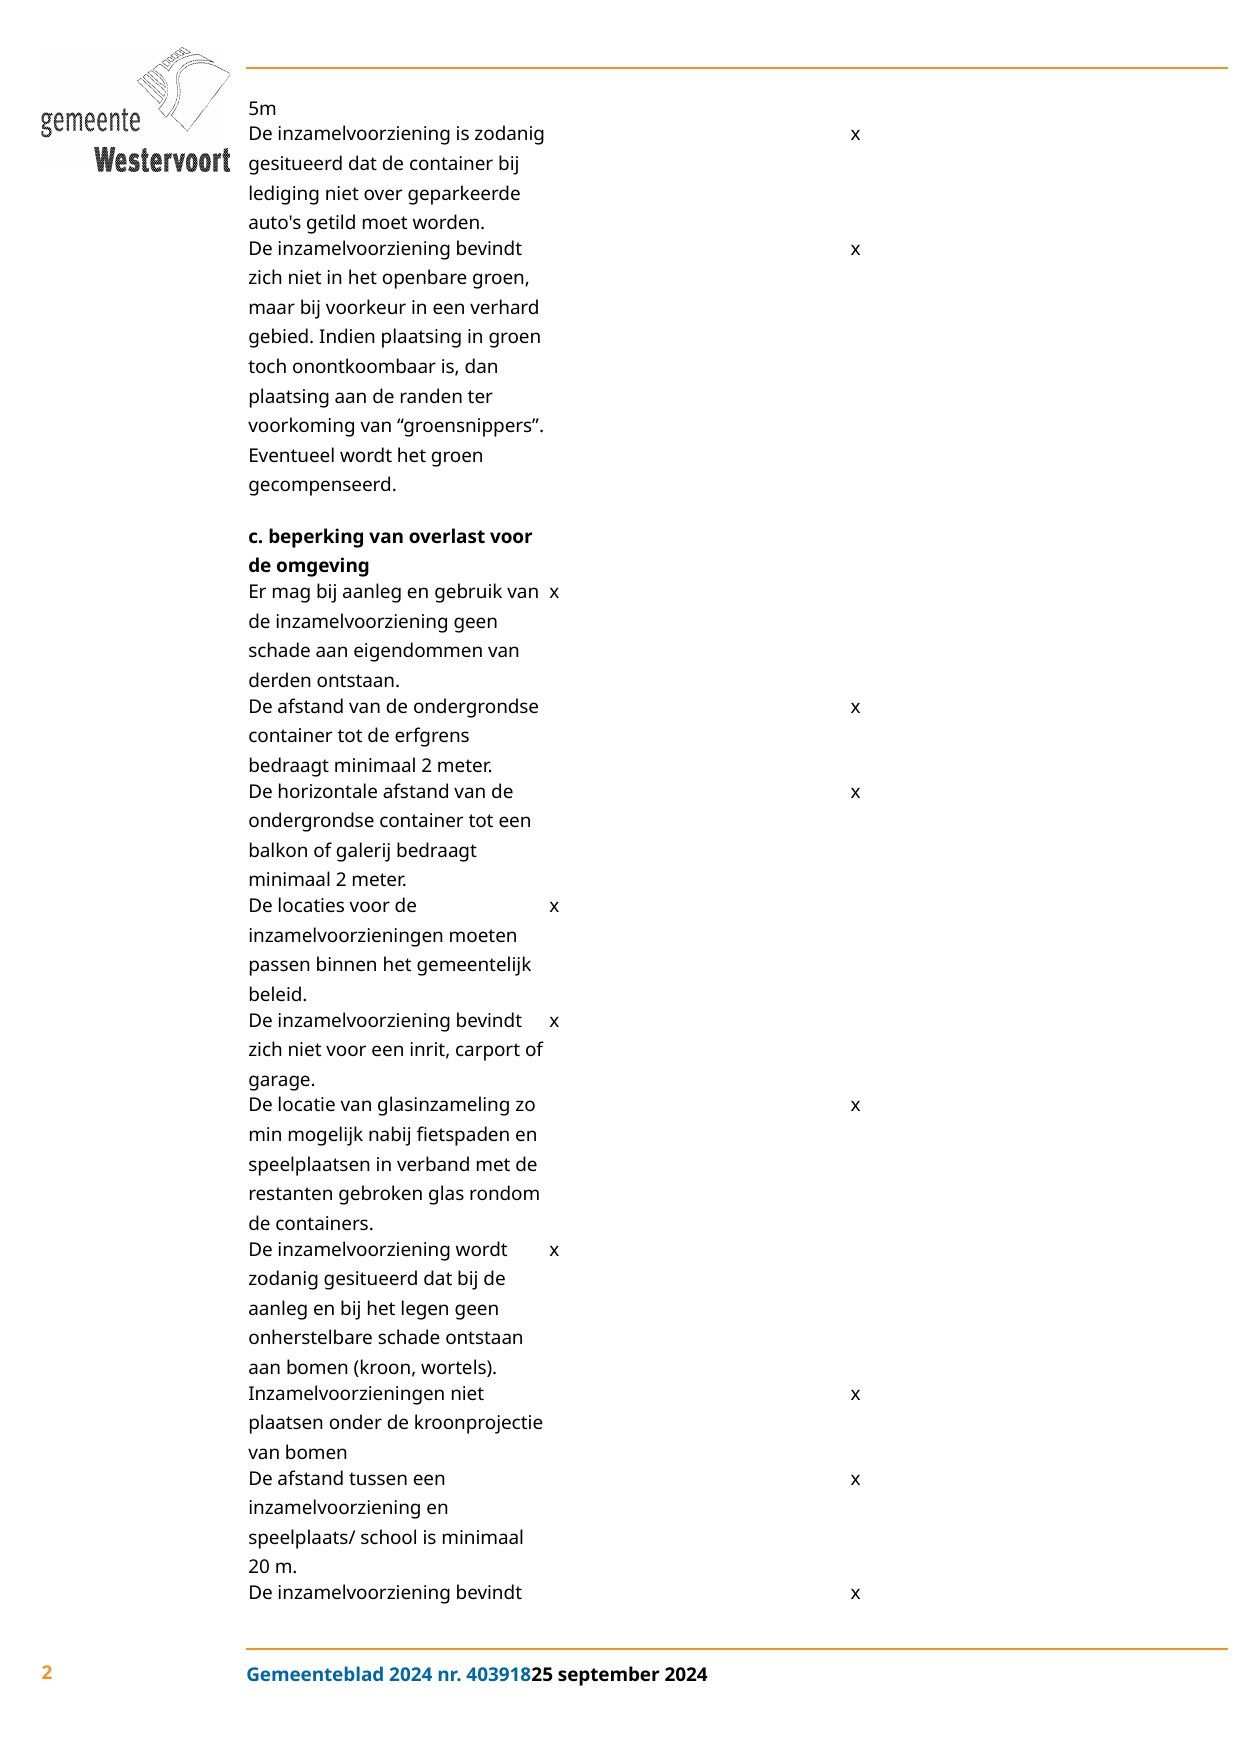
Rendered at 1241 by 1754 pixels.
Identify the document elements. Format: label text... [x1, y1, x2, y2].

table_cell [549, 778, 850, 892]
table_cell [850, 523, 1152, 578]
table_cell x [549, 1007, 850, 1092]
table_cell [850, 1007, 1152, 1092]
table_cell De locatie van glasinzameling zo min mogelijk nabij fietspaden en speelplaatsen in verband met de restanten gebroken glas rondom de containers. [248, 1092, 549, 1236]
table_cell x [549, 1236, 850, 1380]
table_cell De locaties voor de inzamelvoorzieningen moeten passen binnen het gemeentelijk beleid. [248, 892, 549, 1007]
table_cell 5m [248, 95, 549, 121]
table_cell x [549, 892, 850, 1007]
table_cell [850, 95, 1152, 121]
table_cell [549, 235, 850, 497]
table_cell [549, 1579, 850, 1605]
table_cell [850, 579, 1152, 693]
table_cell Er mag bij aanleg en gebruik van de inzamelvoorziening geen schade aan eigendommen van derden ontstaan. [248, 579, 549, 693]
table_cell c. beperking van overlast voor de omgeving [248, 523, 549, 578]
table_cell De inzamelvoorziening is zodanig gesitueerd dat de container bij lediging niet over geparkeerde auto's getild moet worden. [248, 121, 549, 235]
table_cell [549, 1380, 850, 1465]
table_cell De inzamelvoorziening wordt zodanig gesitueerd dat bij de aanleg en bij het legen geen onherstelbare schade ontstaan aan bomen (kroon, wortels). [248, 1236, 549, 1380]
table_cell [248, 498, 549, 523]
table_cell [549, 523, 850, 578]
table_cell De inzamelvoorziening bevindt zich niet in het openbare groen, maar bij voorkeur in een verhard gebied. Indien plaatsing in groen toch onontkoombaar is, dan plaatsing aan de randen ter voorkoming van “groensnippers”. Eventueel wordt het groen gecompenseerd. [248, 235, 549, 497]
table_cell [549, 498, 850, 523]
table_cell x [850, 778, 1152, 892]
table_cell [549, 1092, 850, 1236]
table_cell [549, 121, 850, 235]
table_cell Inzamelvoorzieningen niet plaatsen onder de kroonprojectie van bomen [248, 1380, 549, 1465]
table_cell x [850, 1465, 1152, 1579]
table_cell [850, 498, 1152, 523]
table_cell [549, 693, 850, 778]
table_cell De inzamelvoorziening bevindt zich niet voor een inrit, carport of garage. [248, 1007, 549, 1092]
picture [41, 47, 231, 172]
table_cell x [850, 1579, 1152, 1605]
table_cell De horizontale afstand van de ondergrondse container tot een balkon of galerij bedraagt minimaal 2 meter. [248, 778, 549, 892]
table_cell [549, 1465, 850, 1579]
table_cell x [850, 1380, 1152, 1465]
table_cell x [850, 235, 1152, 497]
table_cell x [850, 121, 1152, 235]
table_cell [850, 1236, 1152, 1380]
table_cell x [549, 579, 850, 693]
table_cell [549, 95, 850, 121]
table_cell De afstand van de ondergrondse container tot de erfgrens bedraagt minimaal 2 meter. [248, 693, 549, 778]
table_cell De afstand tussen een inzamelvoorziening en speelplaats/ school is minimaal 20 m. [248, 1465, 549, 1579]
table_cell [850, 892, 1152, 1007]
table_cell De inzamelvoorziening bevindt [248, 1579, 549, 1605]
table_cell x [850, 1092, 1152, 1236]
table_cell x [850, 693, 1152, 778]
